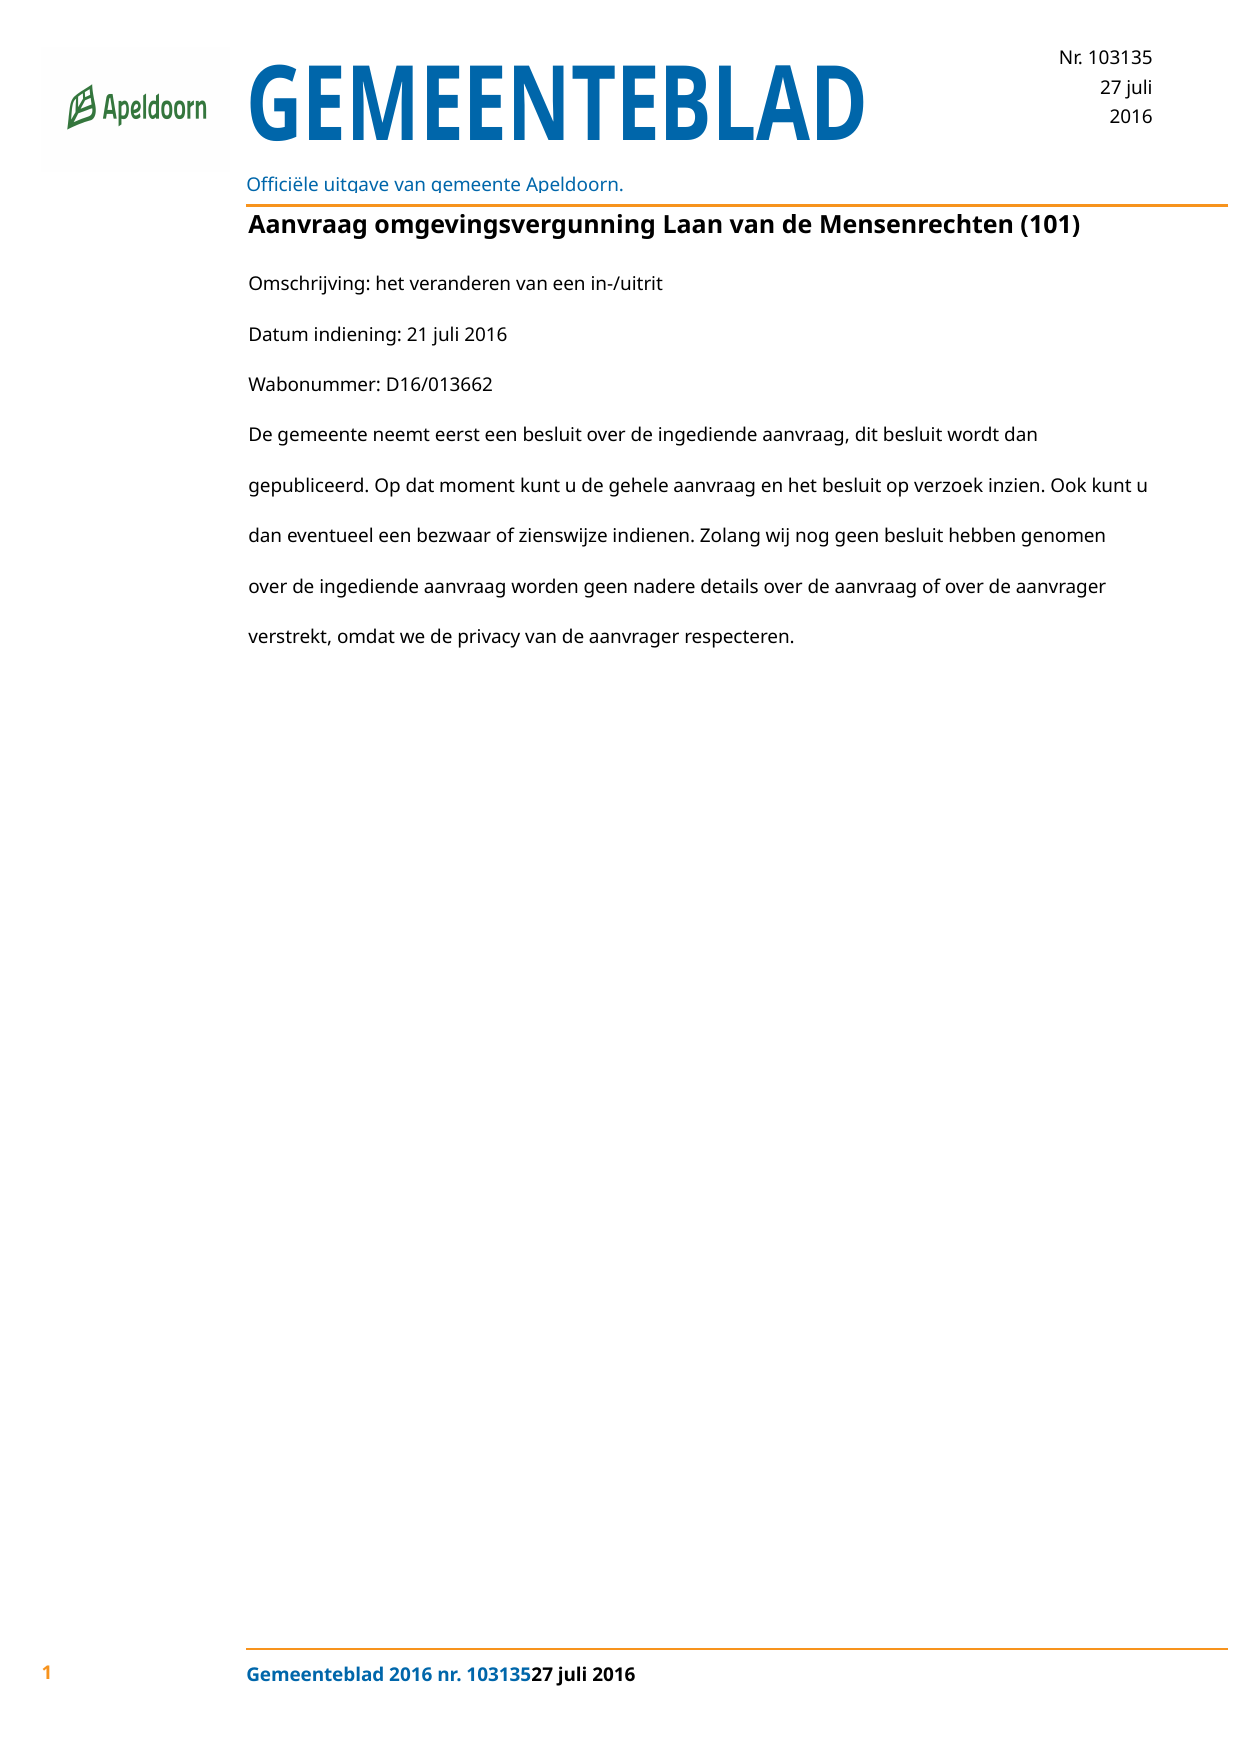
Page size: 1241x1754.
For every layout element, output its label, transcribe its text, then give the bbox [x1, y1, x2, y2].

text over de ingediende aanvraag worden geen nadere details over de aanvraag of over de aanvrager [248, 573, 1152, 598]
text Aanvraag omgevingsvergunning Laan van de Mensenrechten (101) [248, 207, 1152, 241]
text De gemeente neemt eerst een besluit over de ingediende aanvraag, dit besluit wordt dan [248, 422, 1152, 447]
text Omschrijving: het veranderen van een in-/uitrit [248, 270, 1152, 296]
text Wabonummer: D16/013662 [248, 371, 1152, 397]
text gepubliceerd. Op dat moment kunt u de gehele aanvraag en het besluit op verzoek inzien. Ook kunt u [248, 472, 1152, 498]
text dan eventueel een bezwaar of zienswijze indienen. Zolang wij nog geen besluit hebben genomen [248, 522, 1152, 548]
text Datum indiening: 21 juli 2016 [248, 321, 1152, 346]
text verstrekt, omdat we de privacy van de aanvrager respecteren. [248, 623, 1152, 649]
picture [41, 47, 231, 172]
